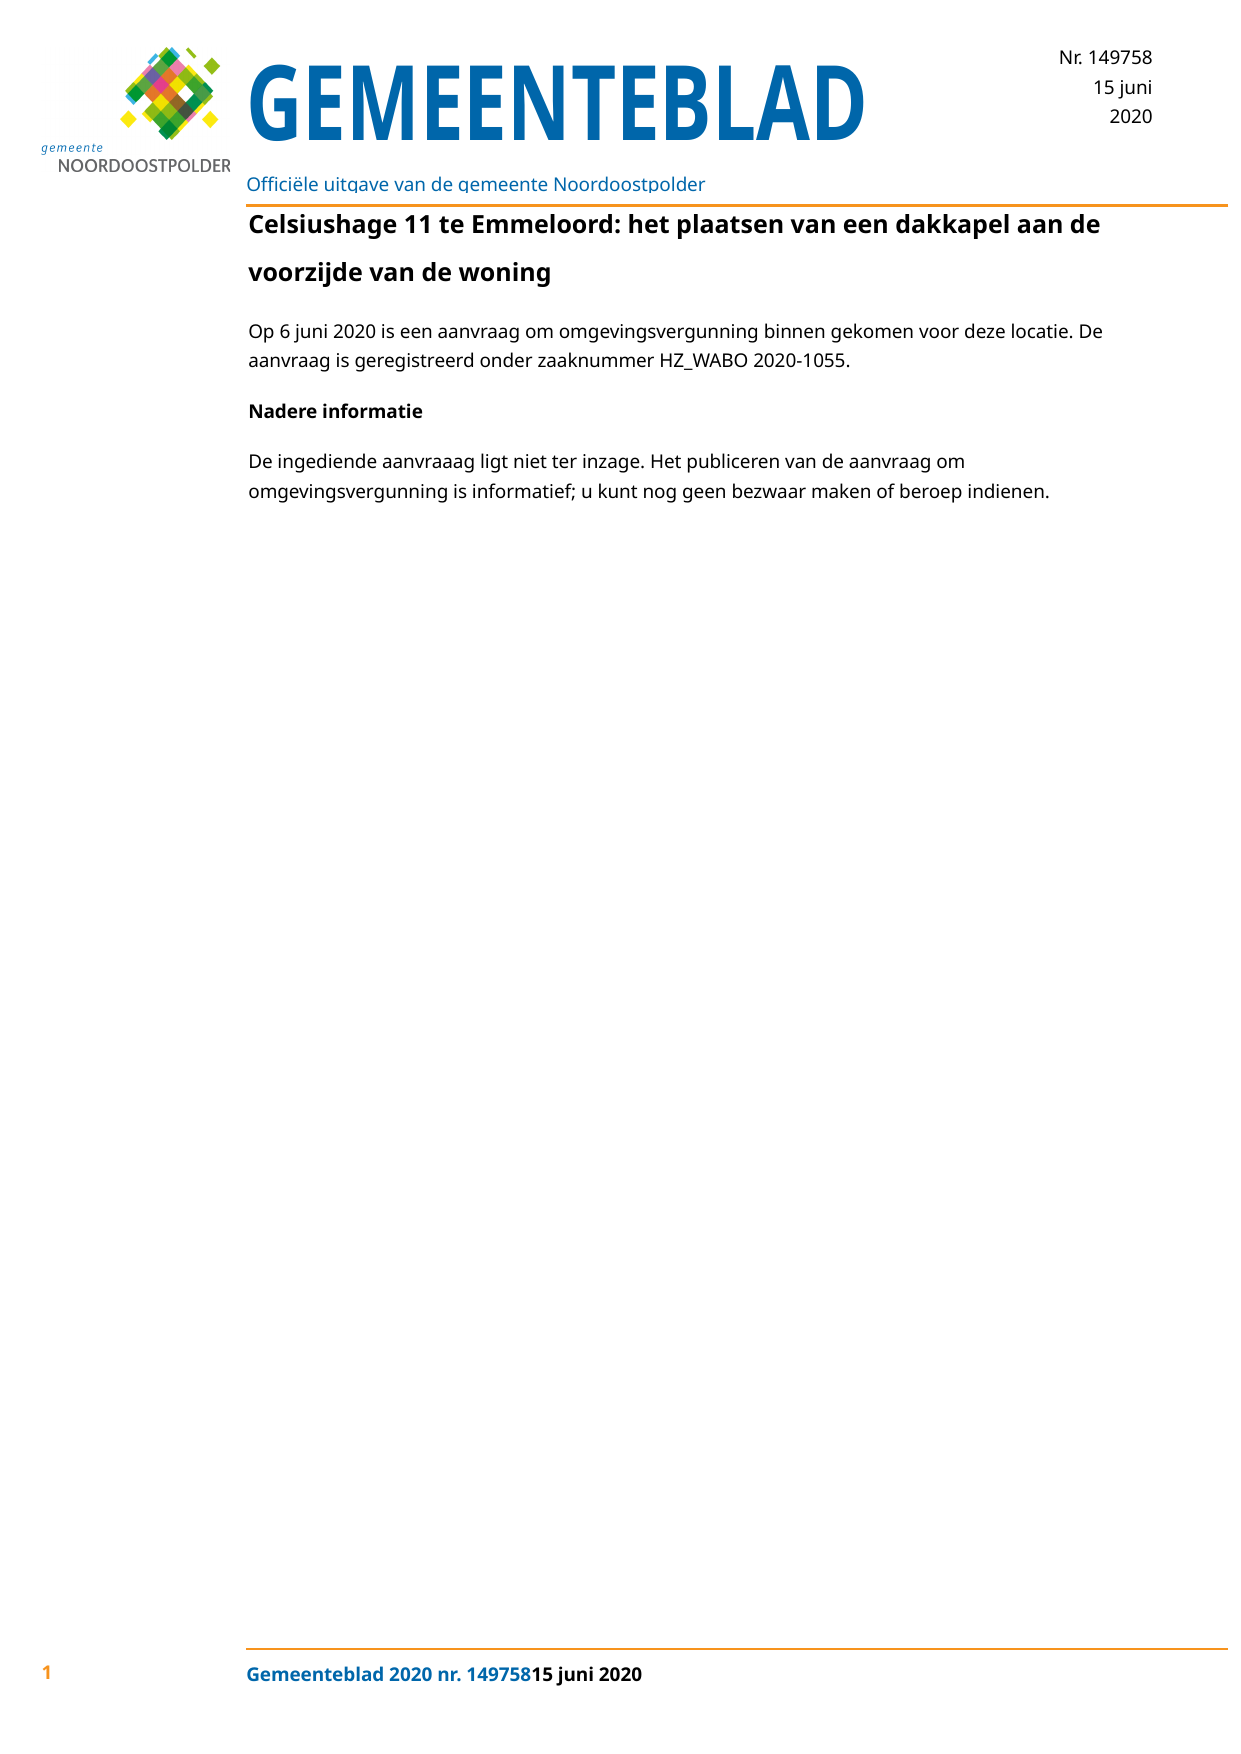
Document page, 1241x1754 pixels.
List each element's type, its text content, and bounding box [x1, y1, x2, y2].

text Celsiushage 11 te Emmeloord: het plaatsen van een dakkapel aan de voorzijde van de woning [248, 207, 1152, 288]
text Nadere informatie [248, 398, 1152, 424]
picture [41, 47, 231, 172]
text Op 6 juni 2020 is een aanvraag om omgevingsvergunning binnen gekomen voor deze locatie. De aanvraag is geregistreerd onder zaaknummer HZ_WABO 2020-1055. [248, 318, 1152, 373]
text De ingediende aanvraaag ligt niet ter inzage. Het publiceren van de aanvraag om omgevingsvergunning is informatief; u kunt nog geen bezwaar maken of beroep indienen. [248, 448, 1152, 504]
